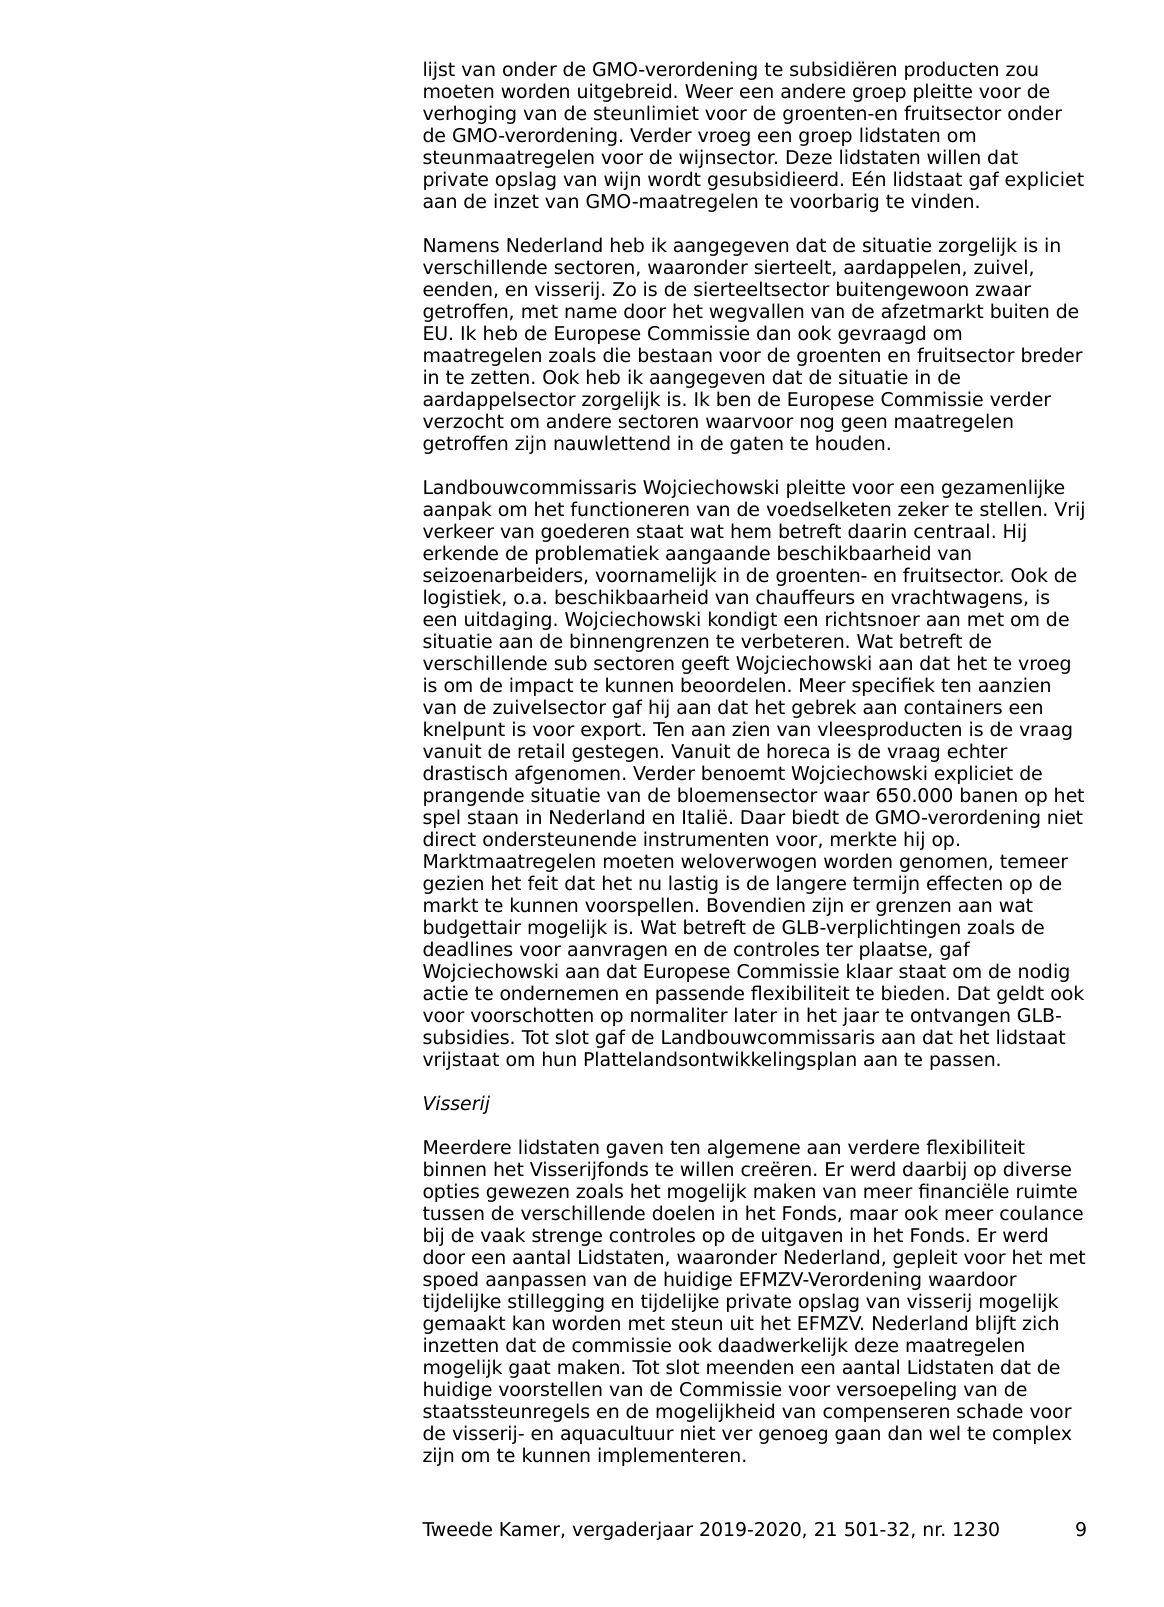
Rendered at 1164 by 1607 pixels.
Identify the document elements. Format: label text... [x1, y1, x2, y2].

text Namens Nederland heb ik aangegeven dat de situatie zorgelijk is in verschillende sectoren, waaronder sierteelt, aardappelen, zuivel, eenden, en visserij. Zo is de sierteeltsector buitengewoon zwaar getroffen, met name door het wegvallen van de afzetmarkt buiten de EU. Ik heb de Europese Commissie dan ook gevraagd om maatregelen zoals die bestaan voor de groenten en fruitsector breder in te zetten. Ook heb ik aangegeven dat de situatie in de aardappelsector zorgelijk is. Ik ben de Europese Commissie verder verzocht om andere sectoren waarvoor nog geen maatregelen getroffen zijn nauwlettend in de gaten te houden. [422, 235, 1087, 455]
text lijst van onder de GMO-verordening te subsidiëren producten zou moeten worden uitgebreid. Weer een andere groep pleitte voor de verhoging van de steunlimiet voor de groenten-en fruitsector onder de GMO-verordening. Verder vroeg een groep lidstaten om steunmaatregelen voor de wijnsector. Deze lidstaten willen dat private opslag van wijn wordt gesubsidieerd. Eén lidstaat gaf expliciet aan de inzet van GMO-maatregelen te voorbarig te vinden. [422, 59, 1087, 213]
text Landbouwcommissaris Wojciechowski pleitte voor een gezamenlijke aanpak om het functioneren van de voedselketen zeker te stellen. Vrij verkeer van goederen staat wat hem betreft daarin centraal. Hij erkende de problematiek aangaande beschikbaarheid van seizoenarbeiders, voornamelijk in de groenten- en fruitsector. Ook de logistiek, o.a. beschikbaarheid van chauffeurs en vrachtwagens, is een uitdaging. Wojciechowski kondigt een richtsnoer aan met om de situatie aan de binnengrenzen te verbeteren. Wat betreft de verschillende sub sectoren geeft Wojciechowski aan dat het te vroeg is om de impact te kunnen beoordelen. Meer specifiek ten aanzien van de zuivelsector gaf hij aan dat het gebrek aan containers een knelpunt is voor export. Ten aan zien van vleesproducten is de vraag vanuit de retail gestegen. Vanuit de horeca is de vraag echter drastisch afgenomen. Verder benoemt Wojciechowski expliciet de prangende situatie van de bloemensector waar 650.000 banen op het spel staan in Nederland en Italië. Daar biedt de GMO-verordening niet direct ondersteunende instrumenten voor, merkte hij op. Marktmaatregelen moeten weloverwogen worden genomen, temeer gezien het feit dat het nu lastig is de langere termijn effecten op de markt te kunnen voorspellen. Bovendien zijn er grenzen aan wat budgettair mogelijk is. Wat betreft de GLB-verplichtingen zoals de deadlines voor aanvragen en de controles ter plaatse, gaf Wojciechowski aan dat Europese Commissie klaar staat om de nodig actie te ondernemen en passende flexibiliteit te bieden. Dat geldt ook voor voorschotten op normaliter later in het jaar te ontvangen GLB-subsidies. Tot slot gaf de Landbouwcommissaris aan dat het lidstaat vrijstaat om hun Plattelandsontwikkelingsplan aan te passen. [422, 477, 1087, 1071]
subtitle Visserij [422, 1093, 1087, 1115]
text Meerdere lidstaten gaven ten algemene aan verdere flexibiliteit binnen het Visserijfonds te willen creëren. Er werd daarbij op diverse opties gewezen zoals het mogelijk maken van meer financiële ruimte tussen de verschillende doelen in het Fonds, maar ook meer coulance bij de vaak strenge controles op de uitgaven in het Fonds. Er werd door een aantal Lidstaten, waaronder Nederland, gepleit voor het met spoed aanpassen van de huidige EFMZV-Verordening waardoor tijdelijke stillegging en tijdelijke private opslag van visserij mogelijk gemaakt kan worden met steun uit het EFMZV. Nederland blijft zich inzetten dat de commissie ook daadwerkelijk deze maatregelen mogelijk gaat maken. Tot slot meenden een aantal Lidstaten dat de huidige voorstellen van de Commissie voor versoepeling van de staatssteunregels en de mogelijkheid van compenseren schade voor de visserij- en aquacultuur niet ver genoeg gaan dan wel te complex zijn om te kunnen implementeren. [422, 1137, 1087, 1467]
